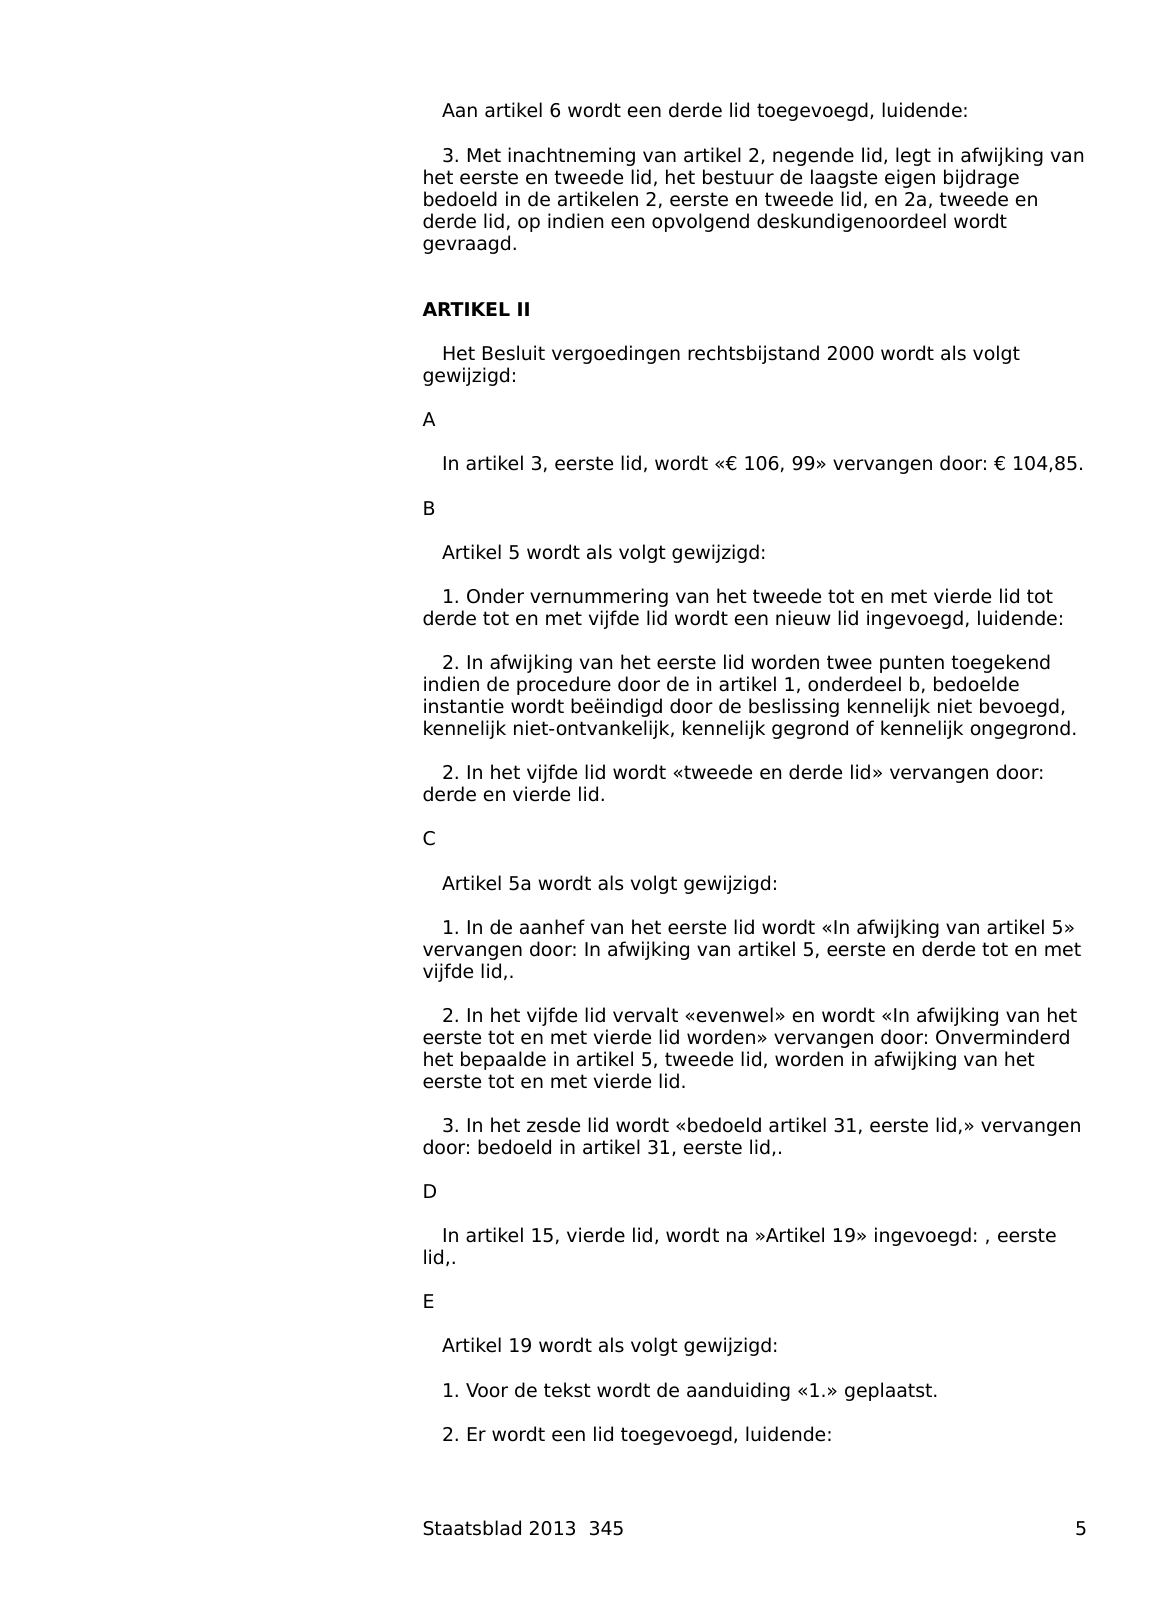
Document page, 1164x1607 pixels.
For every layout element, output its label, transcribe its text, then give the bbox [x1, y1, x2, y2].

text 2. In het vijfde lid vervalt «evenwel» en wordt «In afwijking van het eerste tot en met vierde lid worden» vervangen door: Onverminderd het bepaalde in artikel 5, tweede lid, worden in afwijking van het eerste tot en met vierde lid. [422, 1005, 1087, 1093]
text 2. Er wordt een lid toegevoegd, luidende: [422, 1424, 1087, 1446]
text B [422, 497, 1087, 519]
text Artikel 5 wordt als volgt gewijzigd: [422, 542, 1087, 564]
text A [422, 409, 1087, 431]
text 2. In afwijking van het eerste lid worden twee punten toegekend indien de procedure door de in artikel 1, onderdeel b, bedoelde instantie wordt beëindigd door de beslissing kennelijk niet bevoegd, kennelijk niet-ontvankelijk, kennelijk gegrond of kennelijk ongegrond. [422, 652, 1087, 740]
text E [422, 1291, 1087, 1313]
text 2. In het vijfde lid wordt «tweede en derde lid» vervangen door: derde en vierde lid. [422, 762, 1087, 806]
text Aan artikel 6 wordt een derde lid toegevoegd, luidende: [422, 100, 1087, 122]
text 3. In het zesde lid wordt «bedoeld artikel 31, eerste lid,» vervangen door: bedoeld in artikel 31, eerste lid,. [422, 1115, 1087, 1159]
text Artikel 19 wordt als volgt gewijzigd: [422, 1335, 1087, 1357]
subtitle ARTIKEL II [422, 299, 1087, 321]
text 3. Met inachtneming van artikel 2, negende lid, legt in afwijking van het eerste en tweede lid, het bestuur de laagste eigen bijdrage bedoeld in de artikelen 2, eerste en tweede lid, en 2a, tweede en derde lid, op indien een opvolgend deskundigenoordeel wordt gevraagd. [422, 144, 1087, 254]
text 1. Voor de tekst wordt de aanduiding «1.» geplaatst. [422, 1379, 1087, 1402]
text 1. In de aanhef van het eerste lid wordt «In afwijking van artikel 5» vervangen door: In afwijking van artikel 5, eerste en derde tot en met vijfde lid,. [422, 917, 1087, 982]
text C [422, 828, 1087, 850]
text In artikel 3, eerste lid, wordt «€ 106, 99» vervangen door: € 104,85. [422, 453, 1087, 475]
text Het Besluit vergoedingen rechtsbijstand 2000 wordt als volgt gewijzigd: [422, 343, 1087, 387]
text 1. Onder vernummering van het tweede tot en met vierde lid tot derde tot en met vijfde lid wordt een nieuw lid ingevoegd, luidende: [422, 586, 1087, 630]
text D [422, 1181, 1087, 1203]
text In artikel 15, vierde lid, wordt na »Artikel 19» ingevoegd: , eerste lid,. [422, 1225, 1087, 1269]
text Artikel 5a wordt als volgt gewijzigd: [422, 872, 1087, 894]
